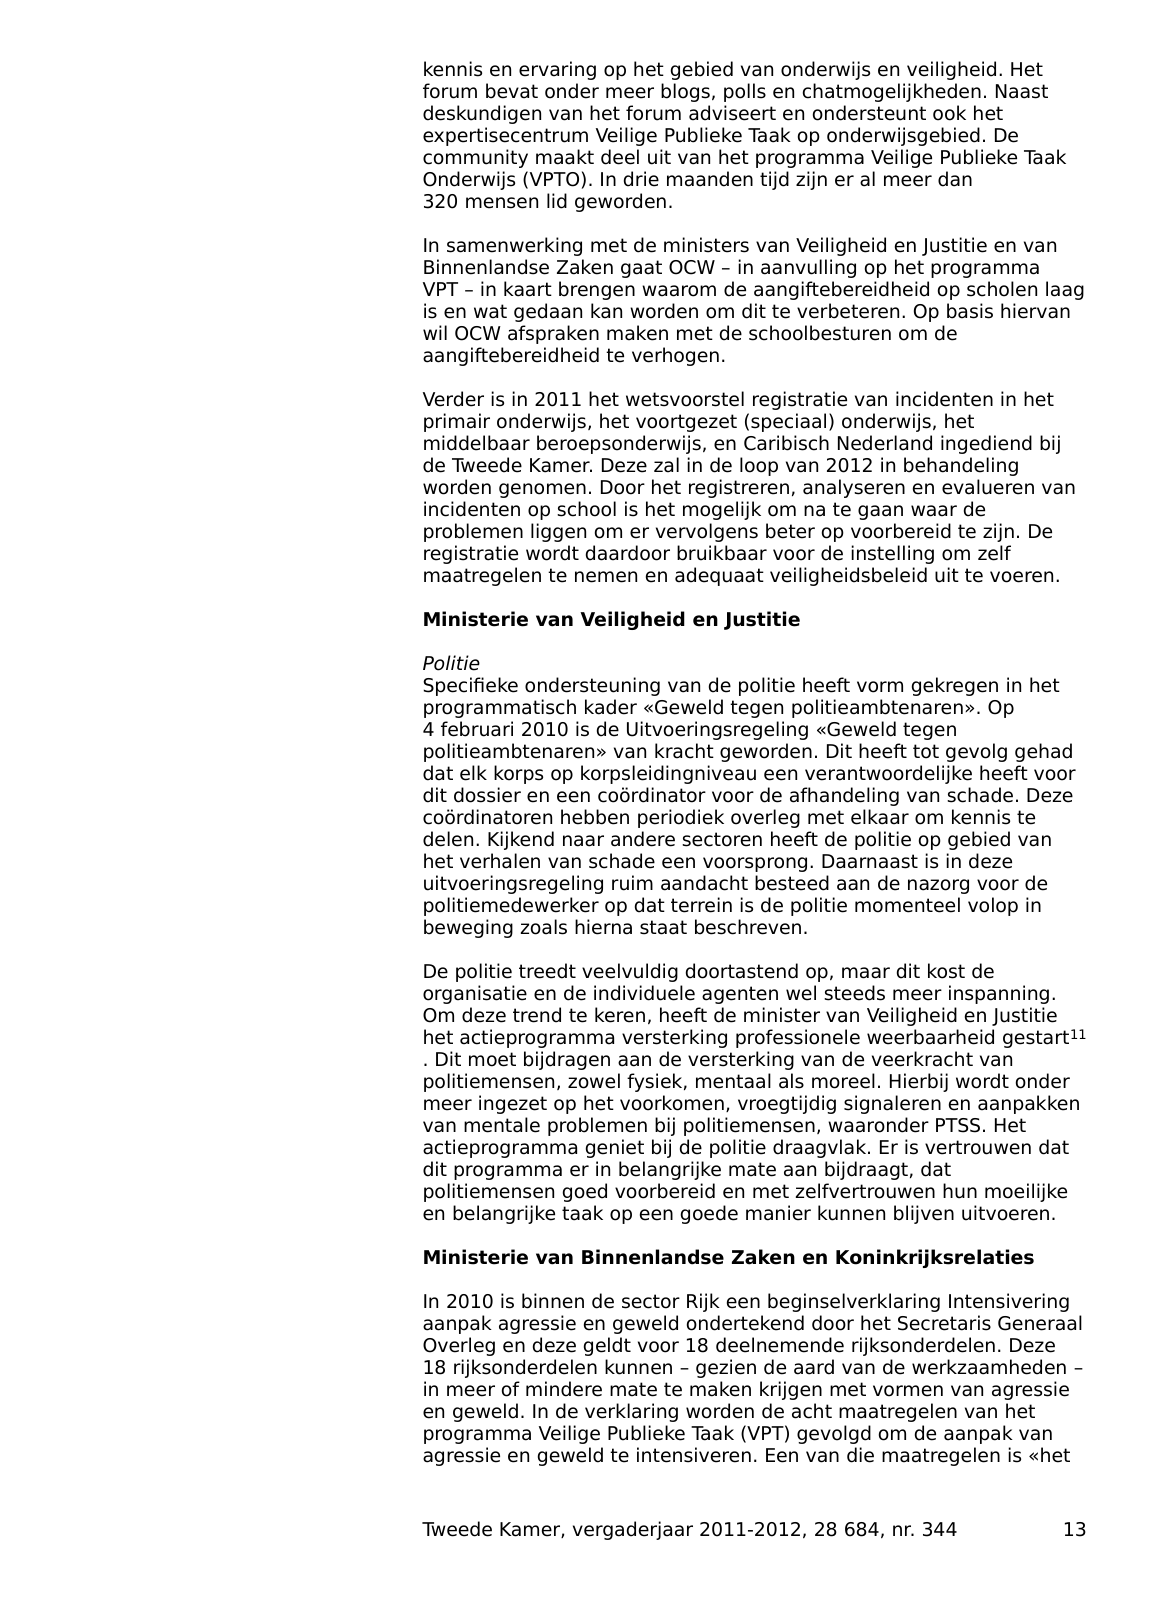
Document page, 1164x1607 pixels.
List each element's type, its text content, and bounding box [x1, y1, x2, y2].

text Verder is in 2011 het wetsvoorstel registratie van incidenten in het primair onderwijs, het voortgezet (speciaal) onderwijs, het middelbaar beroepsonderwijs, en Caribisch Nederland ingediend bij de Tweede Kamer. Deze zal in de loop van 2012 in behandeling worden genomen. Door het registreren, analyseren en evalueren van incidenten op school is het mogelijk om na te gaan waar de problemen liggen om er vervolgens beter op voorbereid te zijn. De registratie wordt daardoor bruikbaar voor de instelling om zelf maatregelen te nemen en adequaat veiligheidsbeleid uit te voeren. [422, 389, 1087, 587]
subtitle Politie [422, 653, 1087, 675]
subtitle Ministerie van Binnenlandse Zaken en Koninkrijksrelaties [422, 1247, 1087, 1269]
text Specifieke ondersteuning van de politie heeft vorm gekregen in het programmatisch kader «Geweld tegen politieambtenaren». Op 4 februari 2010 is de Uitvoeringsregeling «Geweld tegen politieambtenaren» van kracht geworden. Dit heeft tot gevolg gehad dat elk korps op korpsleidingniveau een verantwoordelijke heeft voor dit dossier en een coördinator voor de afhandeling van schade. Deze coördinatoren hebben periodiek overleg met elkaar om kennis te delen. Kijkend naar andere sectoren heeft de politie op gebied van het verhalen van schade een voorsprong. Daarnaast is in deze uitvoeringsregeling ruim aandacht besteed aan de nazorg voor de politiemedewerker op dat terrein is de politie momenteel volop in beweging zoals hierna staat beschreven. [422, 675, 1087, 939]
text In 2010 is binnen de sector Rijk een beginselverklaring Intensivering aanpak agressie en geweld ondertekend door het Secretaris Generaal Overleg en deze geldt voor 18 deelnemende rijksonderdelen. Deze 18 rijksonderdelen kunnen – gezien de aard van de werkzaamheden – in meer of mindere mate te maken krijgen met vormen van agressie en geweld. In de verklaring worden de acht maatregelen van het programma Veilige Publieke Taak (VPT) gevolgd om de aanpak van agressie en geweld te intensiveren. Een van die maatregelen is «het [422, 1291, 1087, 1467]
text kennis en ervaring op het gebied van onderwijs en veiligheid. Het forum bevat onder meer blogs, polls en chatmogelijkheden. Naast deskundigen van het forum adviseert en ondersteunt ook het expertisecentrum Veilige Publieke Taak op onderwijsgebied. De community maakt deel uit van het programma Veilige Publieke Taak Onderwijs (VPTO). In drie maanden tijd zijn er al meer dan 320 mensen lid geworden. [422, 59, 1087, 213]
text De politie treedt veelvuldig doortastend op, maar dit kost de organisatie en de individuele agenten wel steeds meer inspanning. Om deze trend te keren, heeft de minister van Veiligheid en Justitie het actieprogramma versterking professionele weerbaarheid gestart11. Dit moet bijdragen aan de versterking van de veerkracht van politiemensen, zowel fysiek, mentaal als moreel. Hierbij wordt onder meer ingezet op het voorkomen, vroegtijdig signaleren en aanpakken van mentale problemen bij politiemensen, waaronder PTSS. Het actieprogramma geniet bij de politie draagvlak. Er is vertrouwen dat dit programma er in belangrijke mate aan bijdraagt, dat politiemensen goed voorbereid en met zelfvertrouwen hun moeilijke en belangrijke taak op een goede manier kunnen blijven uitvoeren. [422, 961, 1087, 1225]
subtitle Ministerie van Veiligheid en Justitie [422, 609, 1087, 631]
text In samenwerking met de ministers van Veiligheid en Justitie en van Binnenlandse Zaken gaat OCW – in aanvulling op het programma VPT – in kaart brengen waarom de aangiftebereidheid op scholen laag is en wat gedaan kan worden om dit te verbeteren. Op basis hiervan wil OCW afspraken maken met de schoolbesturen om de aangiftebereidheid te verhogen. [422, 235, 1087, 367]
